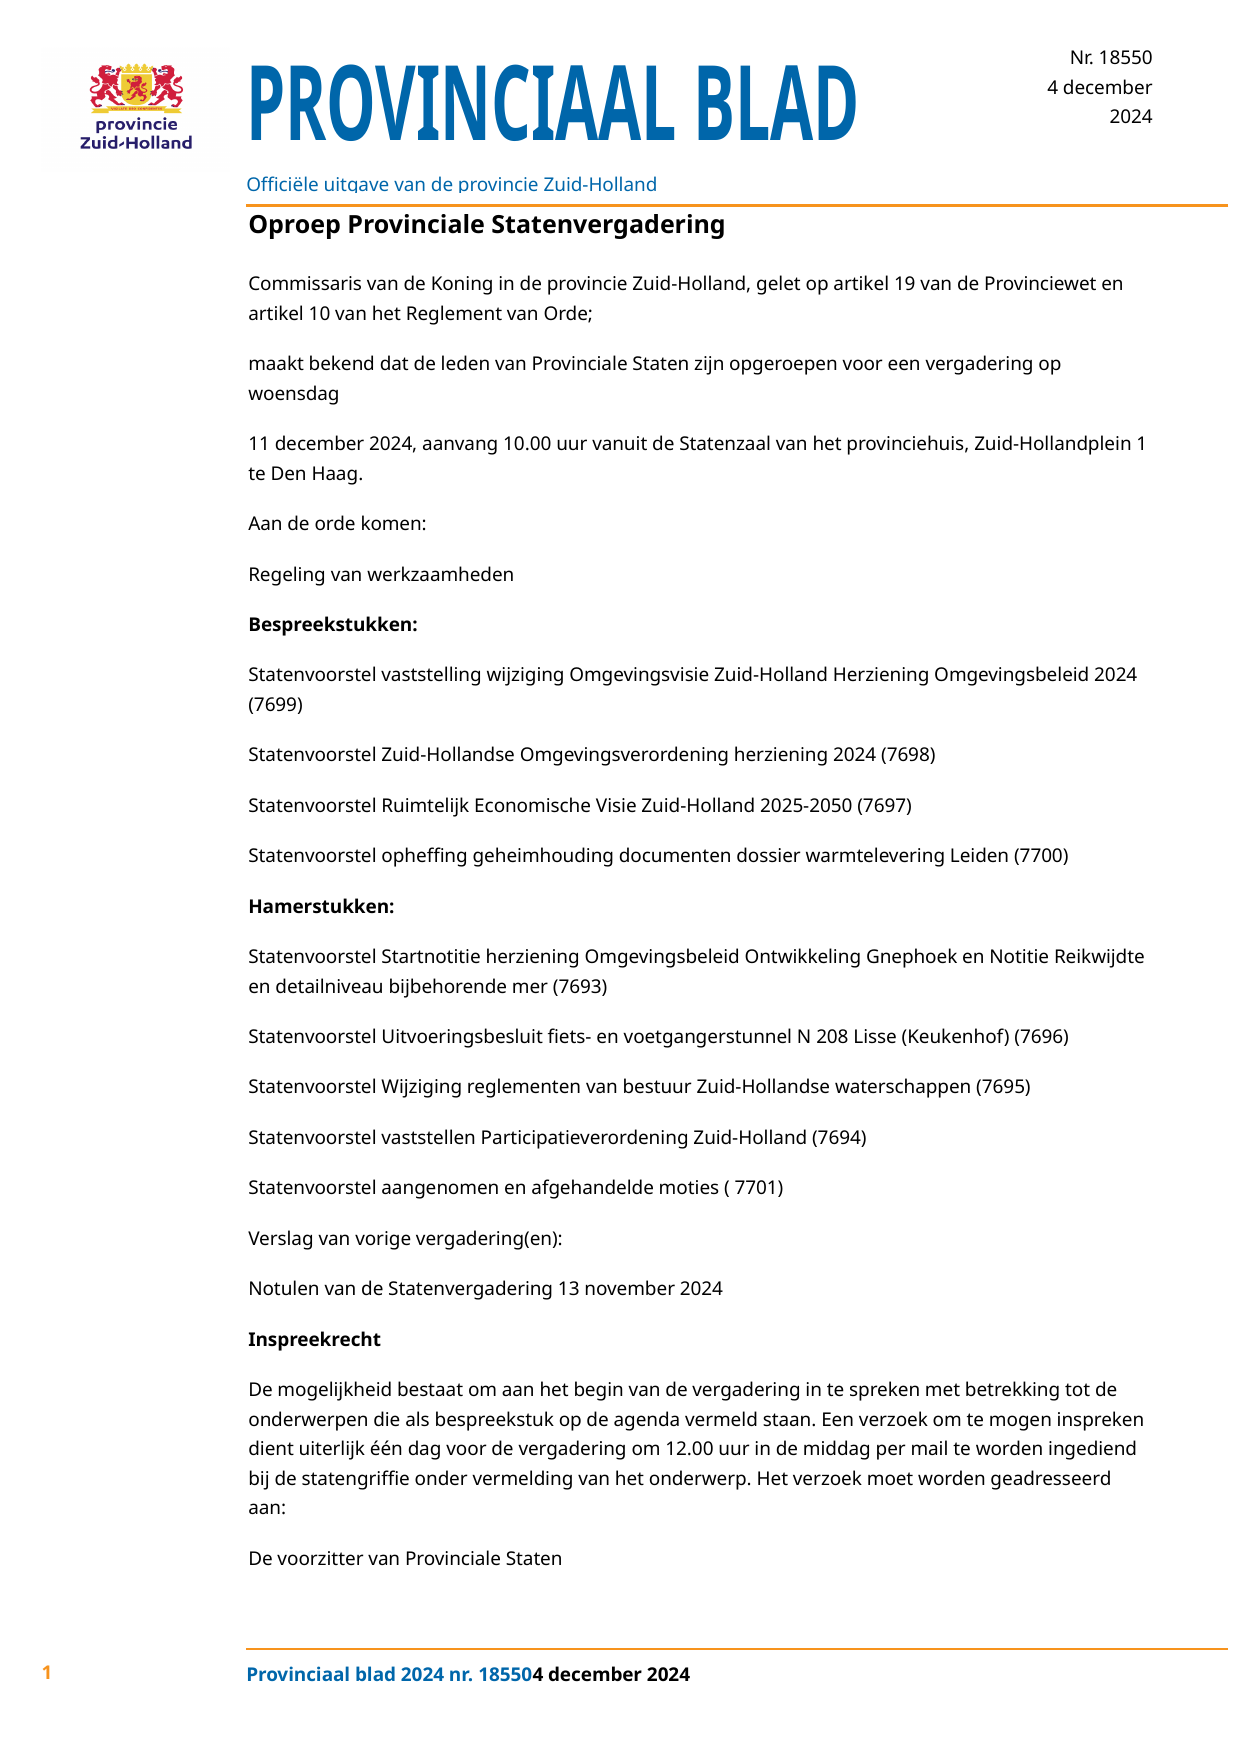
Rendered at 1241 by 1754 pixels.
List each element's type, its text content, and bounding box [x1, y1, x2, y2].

text Bespreekstukken: [248, 611, 1152, 637]
text Statenvoorstel Wijziging reglementen van bestuur Zuid-Hollandse waterschappen (7695) [248, 1074, 1152, 1099]
text De mogelijkheid bestaat om aan het begin van de vergadering in te spreken met betrekking tot de onderwerpen die als bespreekstuk op de agenda vermeld staan. Een verzoek om te mogen inspreken dient uiterlijk één dag voor de vergadering om 12.00 uur in de middag per mail te worden ingediend bij de statengriffie onder vermelding van het onderwerp. Het verzoek moet worden geadresseerd aan: [248, 1376, 1152, 1520]
text Statenvoorstel Zuid-Hollandse Omgevingsverordening herziening 2024 (7698) [248, 742, 1152, 767]
text Oproep Provinciale Statenvergadering [248, 207, 1152, 241]
text Hamerstukken: [248, 893, 1152, 918]
text Statenvoorstel Ruimtelijk Economische Visie Zuid-Holland 2025-2050 (7697) [248, 792, 1152, 818]
text Statenvoorstel Startnotitie herziening Omgevingsbeleid Ontwikkeling Gnephoek en Notitie Reikwijdte en detailniveau bijbehorende mer (7693) [248, 943, 1152, 998]
text Notulen van de Statenvergadering 13 november 2024 [248, 1275, 1152, 1301]
text Statenvoorstel vaststellen Participatieverordening Zuid-Holland (7694) [248, 1124, 1152, 1150]
text Regeling van werkzaamheden [248, 561, 1152, 586]
text 11 december 2024, aanvang 10.00 uur vanuit de Statenzaal van het provinciehuis, Zuid-Hollandplein 1 te Den Haag. [248, 430, 1152, 486]
text Statenvoorstel aangenomen en afgehandelde moties ( 7701) [248, 1174, 1152, 1200]
text Aan de orde komen: [248, 510, 1152, 536]
text Verslag van vorige vergadering(en): [248, 1225, 1152, 1251]
text Statenvoorstel Uitvoeringsbesluit fiets- en voetgangerstunnel N 208 Lisse (Keukenhof) (7696) [248, 1023, 1152, 1049]
text De voorzitter van Provinciale Staten [248, 1545, 1152, 1571]
picture [41, 47, 231, 172]
text maakt bekend dat de leden van Provinciale Staten zijn opgeroepen voor een vergadering op woensdag [248, 350, 1152, 406]
text Inspreekrecht [248, 1326, 1152, 1351]
text Statenvoorstel vaststelling wijziging Omgevingsvisie Zuid-Holland Herziening Omgevingsbeleid 2024 (7699) [248, 662, 1152, 717]
text Commissaris van de Koning in de provincie Zuid-Holland, gelet op artikel 19 van de Provinciewet en artikel 10 van het Reglement van Orde; [248, 270, 1152, 326]
text Statenvoorstel opheffing geheimhouding documenten dossier warmtelevering Leiden (7700) [248, 842, 1152, 868]
